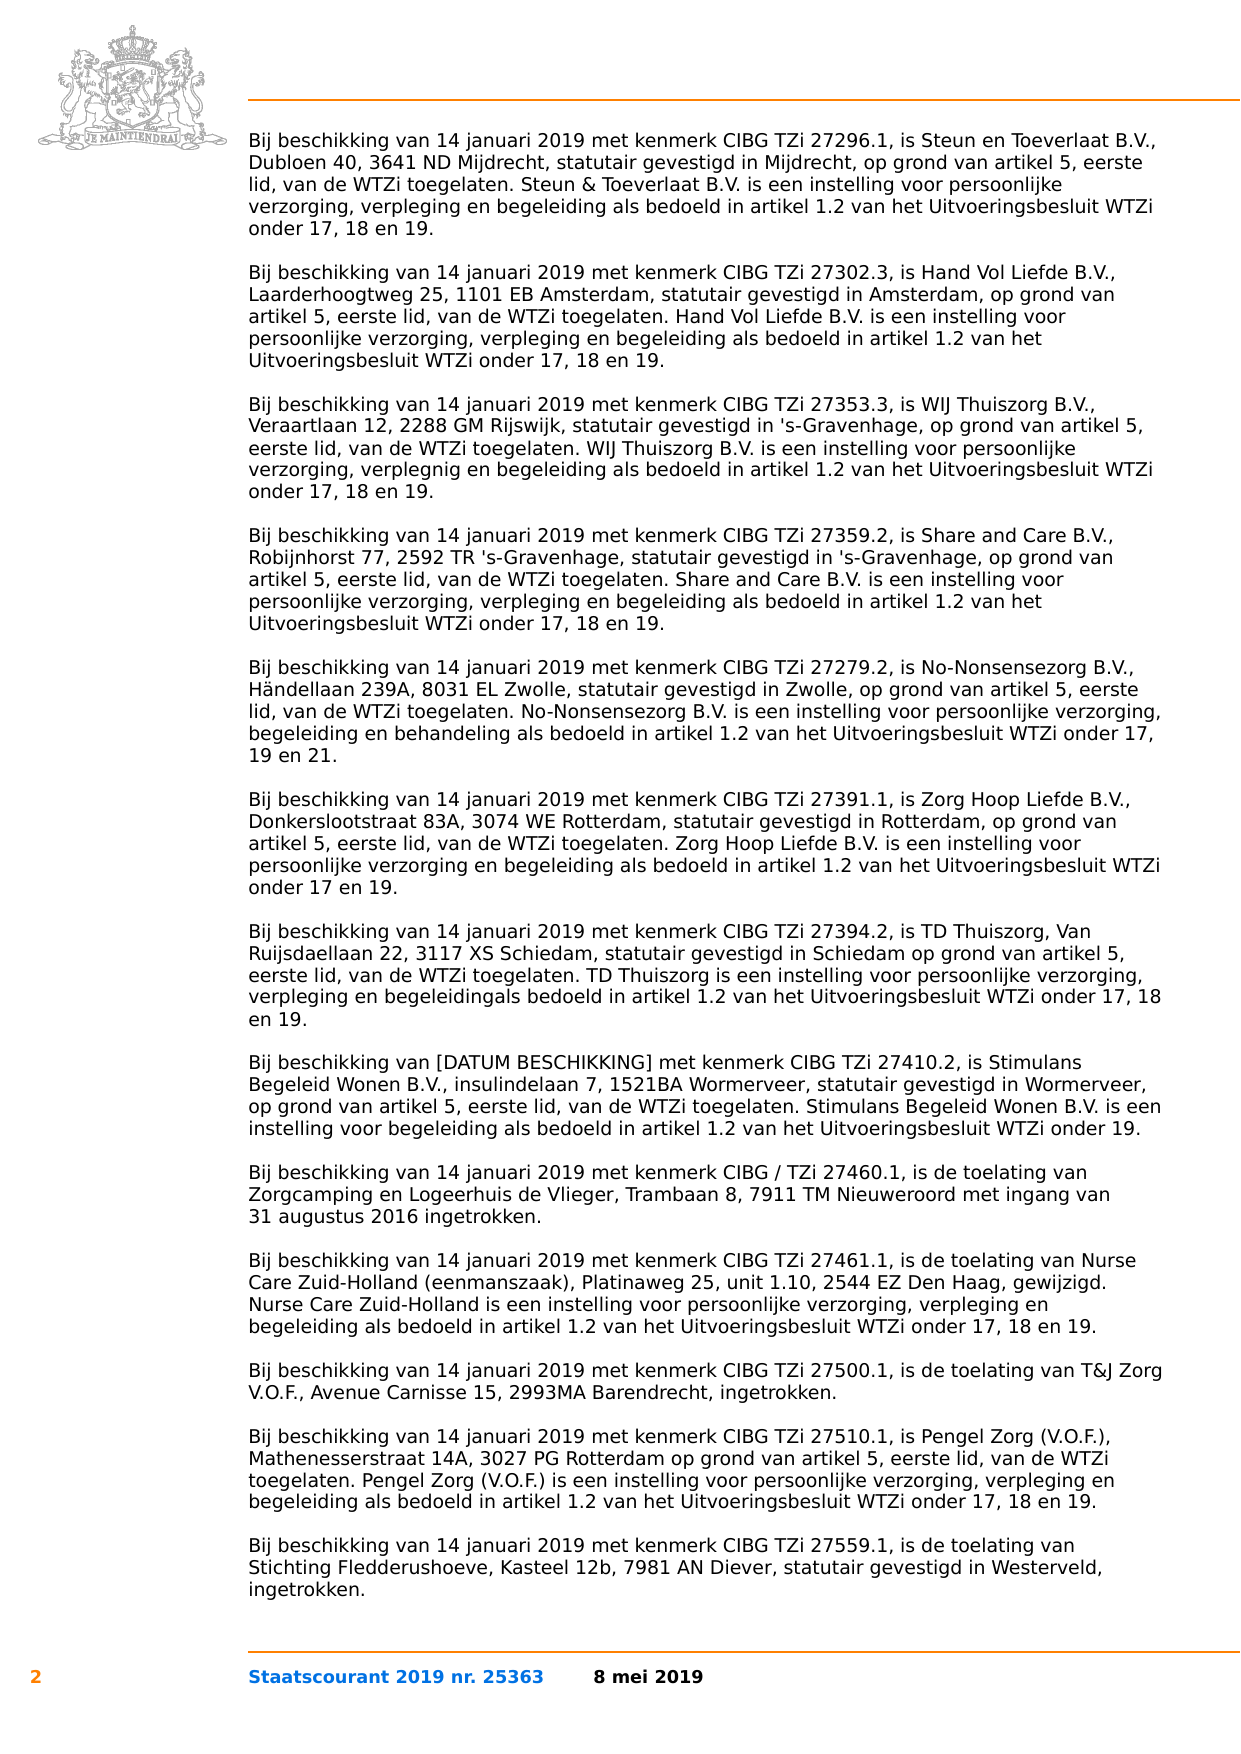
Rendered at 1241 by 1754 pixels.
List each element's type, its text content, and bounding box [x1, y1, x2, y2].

text Bij beschikking van 14 januari 2019 met kenmerk CIBG TZi 27391.1, is Zorg Hoop Liefde B.V., Donkerslootstraat 83A, 3074 WE Rotterdam, statutair gevestigd in Rotterdam, op grond van artikel 5, eerste lid, van de WTZi toegelaten. Zorg Hoop Liefde B.V. is een instelling voor persoonlijke verzorging en begeleiding als bedoeld in artikel 1.2 van het Uitvoeringsbesluit WTZi onder 17 en 19. [248, 789, 1163, 899]
text Bij beschikking van 14 januari 2019 met kenmerk CIBG TZi 27359.2, is Share and Care B.V., Robijnhorst 77, 2592 TR 's-Gravenhage, statutair gevestigd in 's-Gravenhage, op grond van artikel 5, eerste lid, van de WTZi toegelaten. Share and Care B.V. is een instelling voor persoonlijke verzorging, verpleging en begeleiding als bedoeld in artikel 1.2 van het Uitvoeringsbesluit WTZi onder 17, 18 en 19. [248, 525, 1163, 635]
text Bij beschikking van 14 januari 2019 met kenmerk CIBG TZi 27296.1, is Steun en Toeverlaat B.V., Dubloen 40, 3641 ND Mijdrecht, statutair gevestigd in Mijdrecht, op grond van artikel 5, eerste lid, van de WTZi toegelaten. Steun & Toeverlaat B.V. is een instelling voor persoonlijke verzorging, verpleging en begeleiding als bedoeld in artikel 1.2 van het Uitvoeringsbesluit WTZi onder 17, 18 en 19. [248, 130, 1163, 240]
picture [38, 25, 227, 150]
text Bij beschikking van 14 januari 2019 met kenmerk CIBG TZi 27461.1, is de toelating van Nurse Care Zuid-Holland (eenmanszaak), Platinaweg 25, unit 1.10, 2544 EZ Den Haag, gewijzigd. Nurse Care Zuid-Holland is een instelling voor persoonlijke verzorging, verpleging en begeleiding als bedoeld in artikel 1.2 van het Uitvoeringsbesluit WTZi onder 17, 18 en 19. [248, 1250, 1163, 1338]
text Bij beschikking van 14 januari 2019 met kenmerk CIBG TZi 27559.1, is de toelating van Stichting Fledderushoeve, Kasteel 12b, 7981 AN Diever, statutair gevestigd in Westerveld, ingetrokken. [248, 1535, 1163, 1601]
text Bij beschikking van 14 januari 2019 met kenmerk CIBG TZi 27394.2, is TD Thuiszorg, Van Ruijsdaellaan 22, 3117 XS Schiedam, statutair gevestigd in Schiedam op grond van artikel 5, eerste lid, van de WTZi toegelaten. TD Thuiszorg is een instelling voor persoonlijke verzorging, verpleging en begeleidingals bedoeld in artikel 1.2 van het Uitvoeringsbesluit WTZi onder 17, 18 en 19. [248, 921, 1163, 1030]
text Bij beschikking van 14 januari 2019 met kenmerk CIBG TZi 27500.1, is de toelating van T&J Zorg V.O.F., Avenue Carnisse 15, 2993MA Barendrecht, ingetrokken. [248, 1360, 1163, 1404]
text Bij beschikking van [DATUM BESCHIKKING] met kenmerk CIBG TZi 27410.2, is Stimulans Begeleid Wonen B.V., insulindelaan 7, 1521BA Wormerveer, statutair gevestigd in Wormerveer, op grond van artikel 5, eerste lid, van de WTZi toegelaten. Stimulans Begeleid Wonen B.V. is een instelling voor begeleiding als bedoeld in artikel 1.2 van het Uitvoeringsbesluit WTZi onder 19. [248, 1052, 1163, 1140]
text Bij beschikking van 14 januari 2019 met kenmerk CIBG TZi 27302.3, is Hand Vol Liefde B.V., Laarderhoogtweg 25, 1101 EB Amsterdam, statutair gevestigd in Amsterdam, op grond van artikel 5, eerste lid, van de WTZi toegelaten. Hand Vol Liefde B.V. is een instelling voor persoonlijke verzorging, verpleging en begeleiding als bedoeld in artikel 1.2 van het Uitvoeringsbesluit WTZi onder 17, 18 en 19. [248, 262, 1163, 372]
text Bij beschikking van 14 januari 2019 met kenmerk CIBG TZi 27353.3, is WIJ Thuiszorg B.V., Veraartlaan 12, 2288 GM Rijswijk, statutair gevestigd in 's-Gravenhage, op grond van artikel 5, eerste lid, van de WTZi toegelaten. WIJ Thuiszorg B.V. is een instelling voor persoonlijke verzorging, verplegnig en begeleiding als bedoeld in artikel 1.2 van het Uitvoeringsbesluit WTZi onder 17, 18 en 19. [248, 393, 1163, 503]
text Bij beschikking van 14 januari 2019 met kenmerk CIBG TZi 27279.2, is No-Nonsensezorg B.V., Händellaan 239A, 8031 EL Zwolle, statutair gevestigd in Zwolle, op grond van artikel 5, eerste lid, van de WTZi toegelaten. No-Nonsensezorg B.V. is een instelling voor persoonlijke verzorging, begeleiding en behandeling als bedoeld in artikel 1.2 van het Uitvoeringsbesluit WTZi onder 17, 19 en 21. [248, 657, 1163, 767]
text Bij beschikking van 14 januari 2019 met kenmerk CIBG / TZi 27460.1, is de toelating van Zorgcamping en Logeerhuis de Vlieger, Trambaan 8, 7911 TM Nieuweroord met ingang van 31 augustus 2016 ingetrokken. [248, 1162, 1163, 1228]
text Bij beschikking van 14 januari 2019 met kenmerk CIBG TZi 27510.1, is Pengel Zorg (V.O.F.), Mathenesserstraat 14A, 3027 PG Rotterdam op grond van artikel 5, eerste lid, van de WTZi toegelaten. Pengel Zorg (V.O.F.) is een instelling voor persoonlijke verzorging, verpleging en begeleiding als bedoeld in artikel 1.2 van het Uitvoeringsbesluit WTZi onder 17, 18 en 19. [248, 1426, 1163, 1513]
